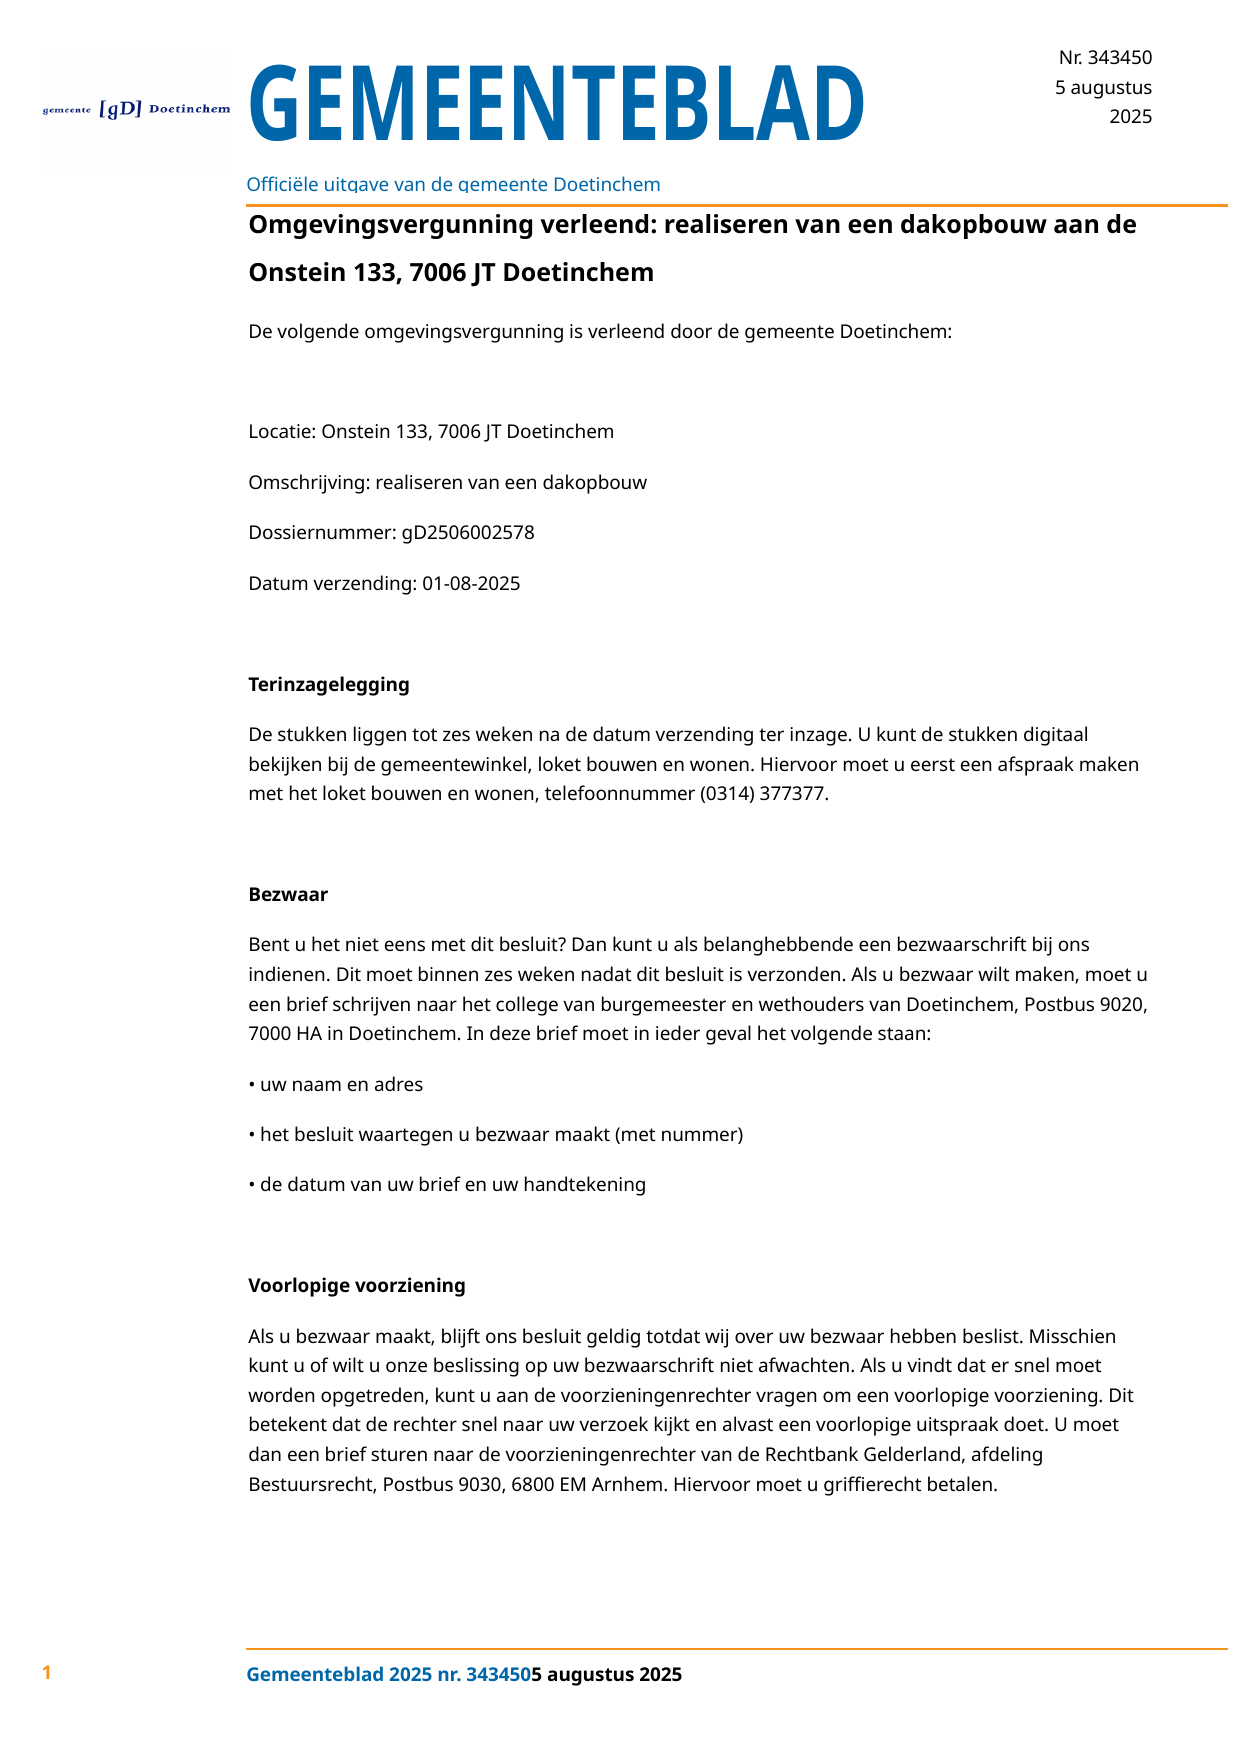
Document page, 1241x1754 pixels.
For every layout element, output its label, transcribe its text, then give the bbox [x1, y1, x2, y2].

text Omgevingsvergunning verleend: realiseren van een dakopbouw aan de Onstein 133, 7006 JT Doetinchem [248, 207, 1152, 288]
text • uw naam en adres [248, 1071, 1152, 1097]
text Als u bezwaar maakt, blijft ons besluit geldig totdat wij over uw bezwaar hebben beslist. Misschien kunt u of wilt u onze beslissing op uw bezwaarschrift niet afwachten. Als u vindt dat er snel moet worden opgetreden, kunt u aan de voorzieningenrechter vragen om een voorlopige voorziening. Dit betekent dat de rechter snel naar uw verzoek kijkt en alvast een voorlopige uitspraak doet. U moet dan een brief sturen naar de voorzieningenrechter van de Rechtbank Gelderland, afdeling Bestuursrecht, Postbus 9030, 6800 EM Arnhem. Hiervoor moet u griffierecht betalen. [248, 1323, 1152, 1497]
text Locatie: Onstein 133, 7006 JT Doetinchem [248, 419, 1152, 444]
text • de datum van uw brief en uw handtekening [248, 1172, 1152, 1197]
text • het besluit waartegen u bezwaar maakt (met nummer) [248, 1121, 1152, 1147]
text Terinzagelegging [248, 671, 1152, 697]
picture [41, 47, 231, 172]
text Datum verzending: 01-08-2025 [248, 570, 1152, 596]
text De stukken liggen tot zes weken na de datum verzending ter inzage. U kunt de stukken digitaal bekijken bij de gemeentewinkel, loket bouwen en wonen. Hiervoor moet u eerst een afspraak maken met het loket bouwen en wonen, telefoonnummer (0314) 377377. [248, 721, 1152, 806]
text Voorlopige voorziening [248, 1272, 1152, 1298]
text Dossiernummer: gD2506002578 [248, 519, 1152, 545]
text De volgende omgevingsvergunning is verleend door de gemeente Doetinchem: [248, 318, 1152, 344]
text Bent u het niet eens met dit besluit? Dan kunt u als belanghebbende een bezwaarschrift bij ons indienen. Dit moet binnen zes weken nadat dit besluit is verzonden. Als u bezwaar wilt maken, moet u een brief schrijven naar het college van burgemeester en wethouders van Doetinchem, Postbus 9020, 7000 HA in Doetinchem. In deze brief moet in ieder geval het volgende staan: [248, 932, 1152, 1046]
text Omschrijving: realiseren van een dakopbouw [248, 469, 1152, 495]
text Bezwaar [248, 881, 1152, 907]
